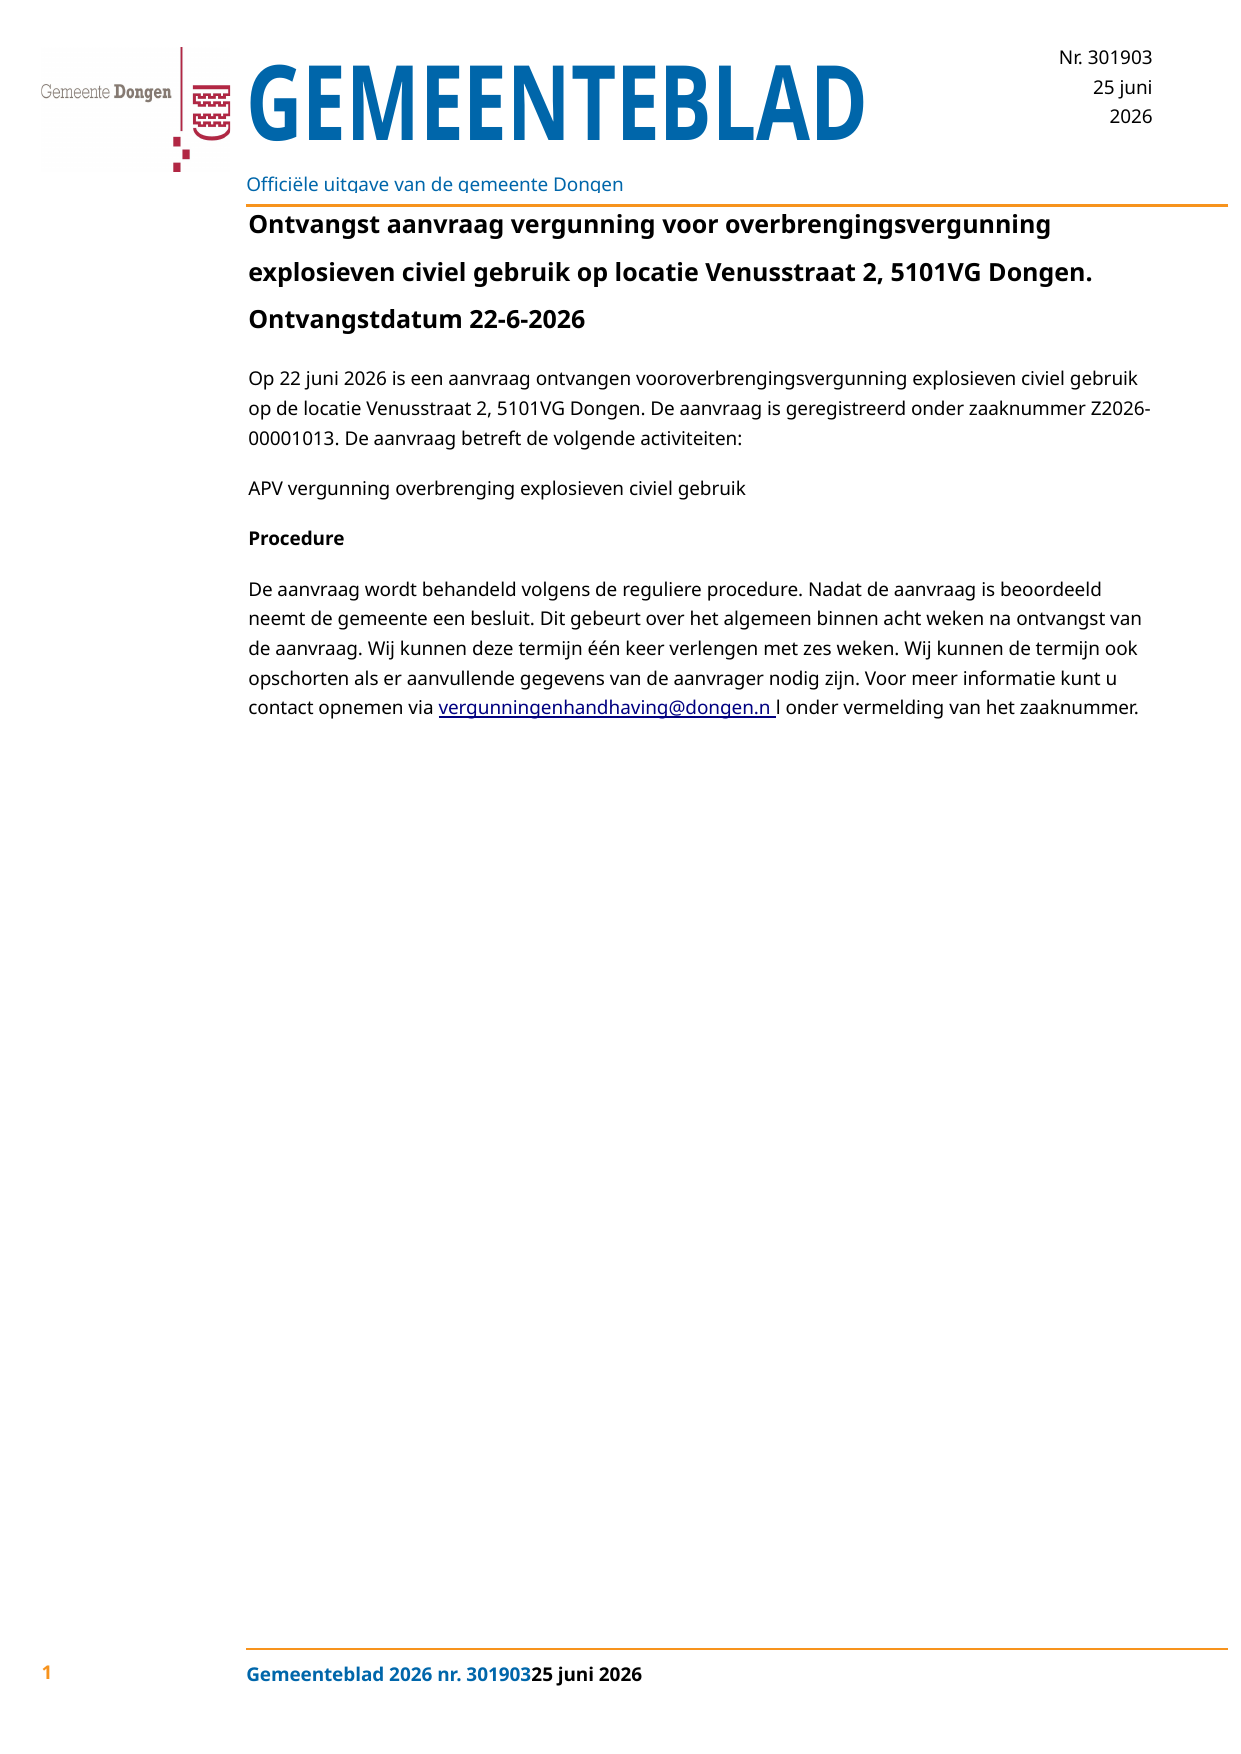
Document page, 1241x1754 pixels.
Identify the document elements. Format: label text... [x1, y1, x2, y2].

picture [41, 47, 231, 172]
text Procedure [248, 526, 1152, 551]
text APV vergunning overbrenging explosieven civiel gebruik [248, 475, 1152, 501]
text Ontvangst aanvraag vergunning voor overbrengingsvergunning explosieven civiel gebruik op locatie Venusstraat 2, 5101VG Dongen. Ontvangstdatum 22-6-2026 [248, 207, 1152, 336]
text De aanvraag wordt behandeld volgens de reguliere procedure. Nadat de aanvraag is beoordeeld neemt de gemeente een besluit. Dit gebeurt over het algemeen binnen acht weken na ontvangst van de aanvraag. Wij kunnen deze termijn één keer verlengen met zes weken. Wij kunnen de termijn ook opschorten als er aanvullende gegevens van de aanvrager nodig zijn. Voor meer informatie kunt u contact opnemen via vergunningenhandhaving@dongen.n l onder vermelding van het zaaknummer. [248, 576, 1152, 720]
text Op 22 juni 2026 is een aanvraag ontvangen vooroverbrengingsvergunning explosieven civiel gebruik op de locatie Venusstraat 2, 5101VG Dongen. De aanvraag is geregistreerd onder zaaknummer Z2026-00001013. De aanvraag betreft de volgende activiteiten: [248, 366, 1152, 450]
